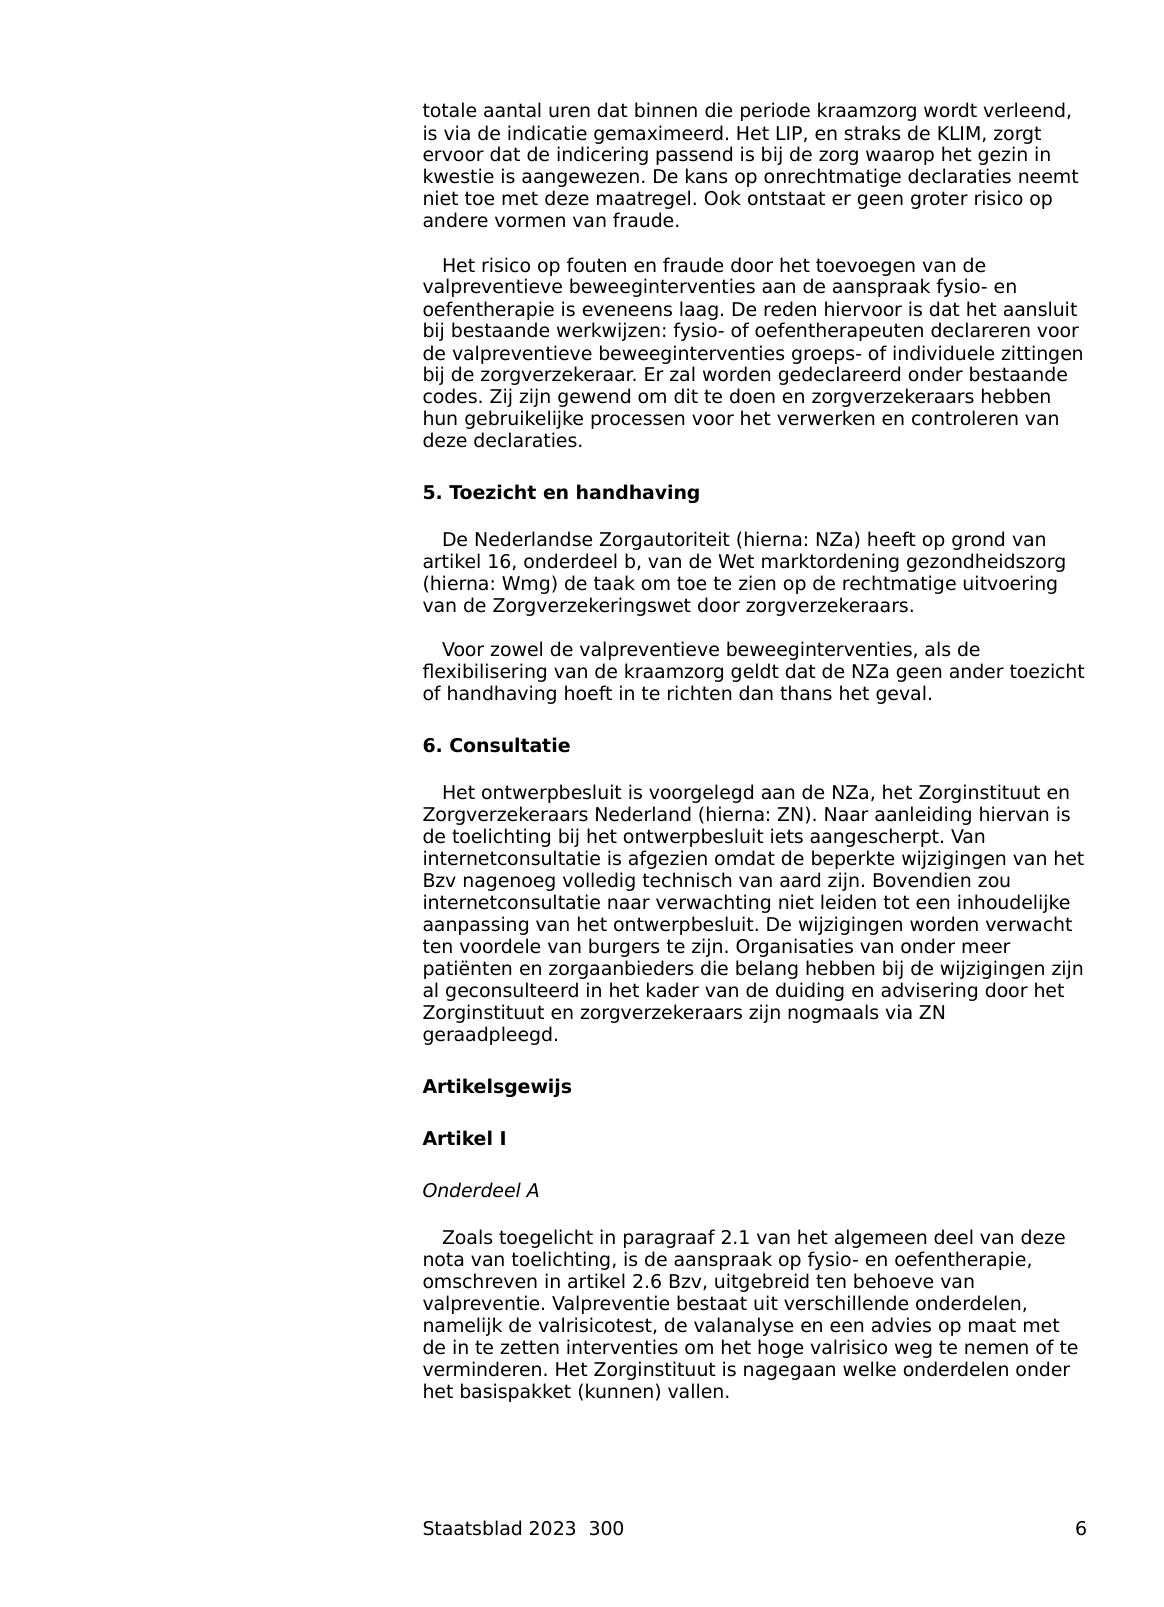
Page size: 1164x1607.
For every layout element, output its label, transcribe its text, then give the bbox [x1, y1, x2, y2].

subtitle Artikel I [422, 1128, 1087, 1150]
text De Nederlandse Zorgautoriteit (hierna: NZa) heeft op grond van artikel 16, onderdeel b, van de Wet marktordening gezondheidszorg (hierna: Wmg) de taak om toe te zien op de rechtmatige uitvoering van de Zorgverzekeringswet door zorgverzekeraars. [422, 529, 1087, 617]
text Het ontwerpbesluit is voorgelegd aan de NZa, het Zorginstituut en Zorgverzekeraars Nederland (hierna: ZN). Naar aanleiding hiervan is de toelichting bij het ontwerpbesluit iets aangescherpt. Van internetconsultatie is afgezien omdat de beperkte wijzigingen van het Bzv nagenoeg volledig technisch van aard zijn. Bovendien zou internetconsultatie naar verwachting niet leiden tot een inhoudelijke aanpassing van het ontwerpbesluit. De wijzigingen worden verwacht ten voordele van burgers te zijn. Organisaties van onder meer patiënten en zorgaanbieders die belang hebben bij de wijzigingen zijn al geconsulteerd in het kader van de duiding en advisering door het Zorginstituut en zorgverzekeraars zijn nogmaals via ZN geraadpleegd. [422, 782, 1087, 1046]
text totale aantal uren dat binnen die periode kraamzorg wordt verleend, is via de indicatie gemaximeerd. Het LIP, en straks de KLIM, zorgt ervoor dat de indicering passend is bij de zorg waarop het gezin in kwestie is aangewezen. De kans op onrechtmatige declaraties neemt niet toe met deze maatregel. Ook ontstaat er geen groter risico op andere vormen van fraude. [422, 100, 1087, 232]
subtitle 5. Toezicht en handhaving [422, 482, 1087, 504]
text Zoals toegelicht in paragraaf 2.1 van het algemeen deel van deze nota van toelichting, is de aanspraak op fysio- en oefentherapie, omschreven in artikel 2.6 Bzv, uitgebreid ten behoeve van valpreventie. Valpreventie bestaat uit verschillende onderdelen, namelijk de valrisicotest, de valanalyse en een advies op maat met de in te zetten interventies om het hoge valrisico weg te nemen of te verminderen. Het Zorginstituut is nagegaan welke onderdelen onder het basispakket (kunnen) vallen. [422, 1227, 1087, 1403]
subtitle Onderdeel A [422, 1180, 1087, 1202]
text Het risico op fouten en fraude door het toevoegen van de valpreventieve beweeginterventies aan de aanspraak fysio- en oefentherapie is eveneens laag. De reden hiervoor is dat het aansluit bij bestaande werkwijzen: fysio- of oefentherapeuten declareren voor de valpreventieve beweeginterventies groeps- of individuele zittingen bij de zorgverzekeraar. Er zal worden gedeclareerd onder bestaande codes. Zij zijn gewend om dit te doen en zorgverzekeraars hebben hun gebruikelijke processen voor het verwerken en controleren van deze declaraties. [422, 254, 1087, 452]
subtitle Artikelsgewijs [422, 1076, 1087, 1098]
text Voor zowel de valpreventieve beweeginterventies, als de flexibilisering van de kraamzorg geldt dat de NZa geen ander toezicht of handhaving hoeft in te richten dan thans het geval. [422, 639, 1087, 705]
subtitle 6. Consultatie [422, 735, 1087, 757]
